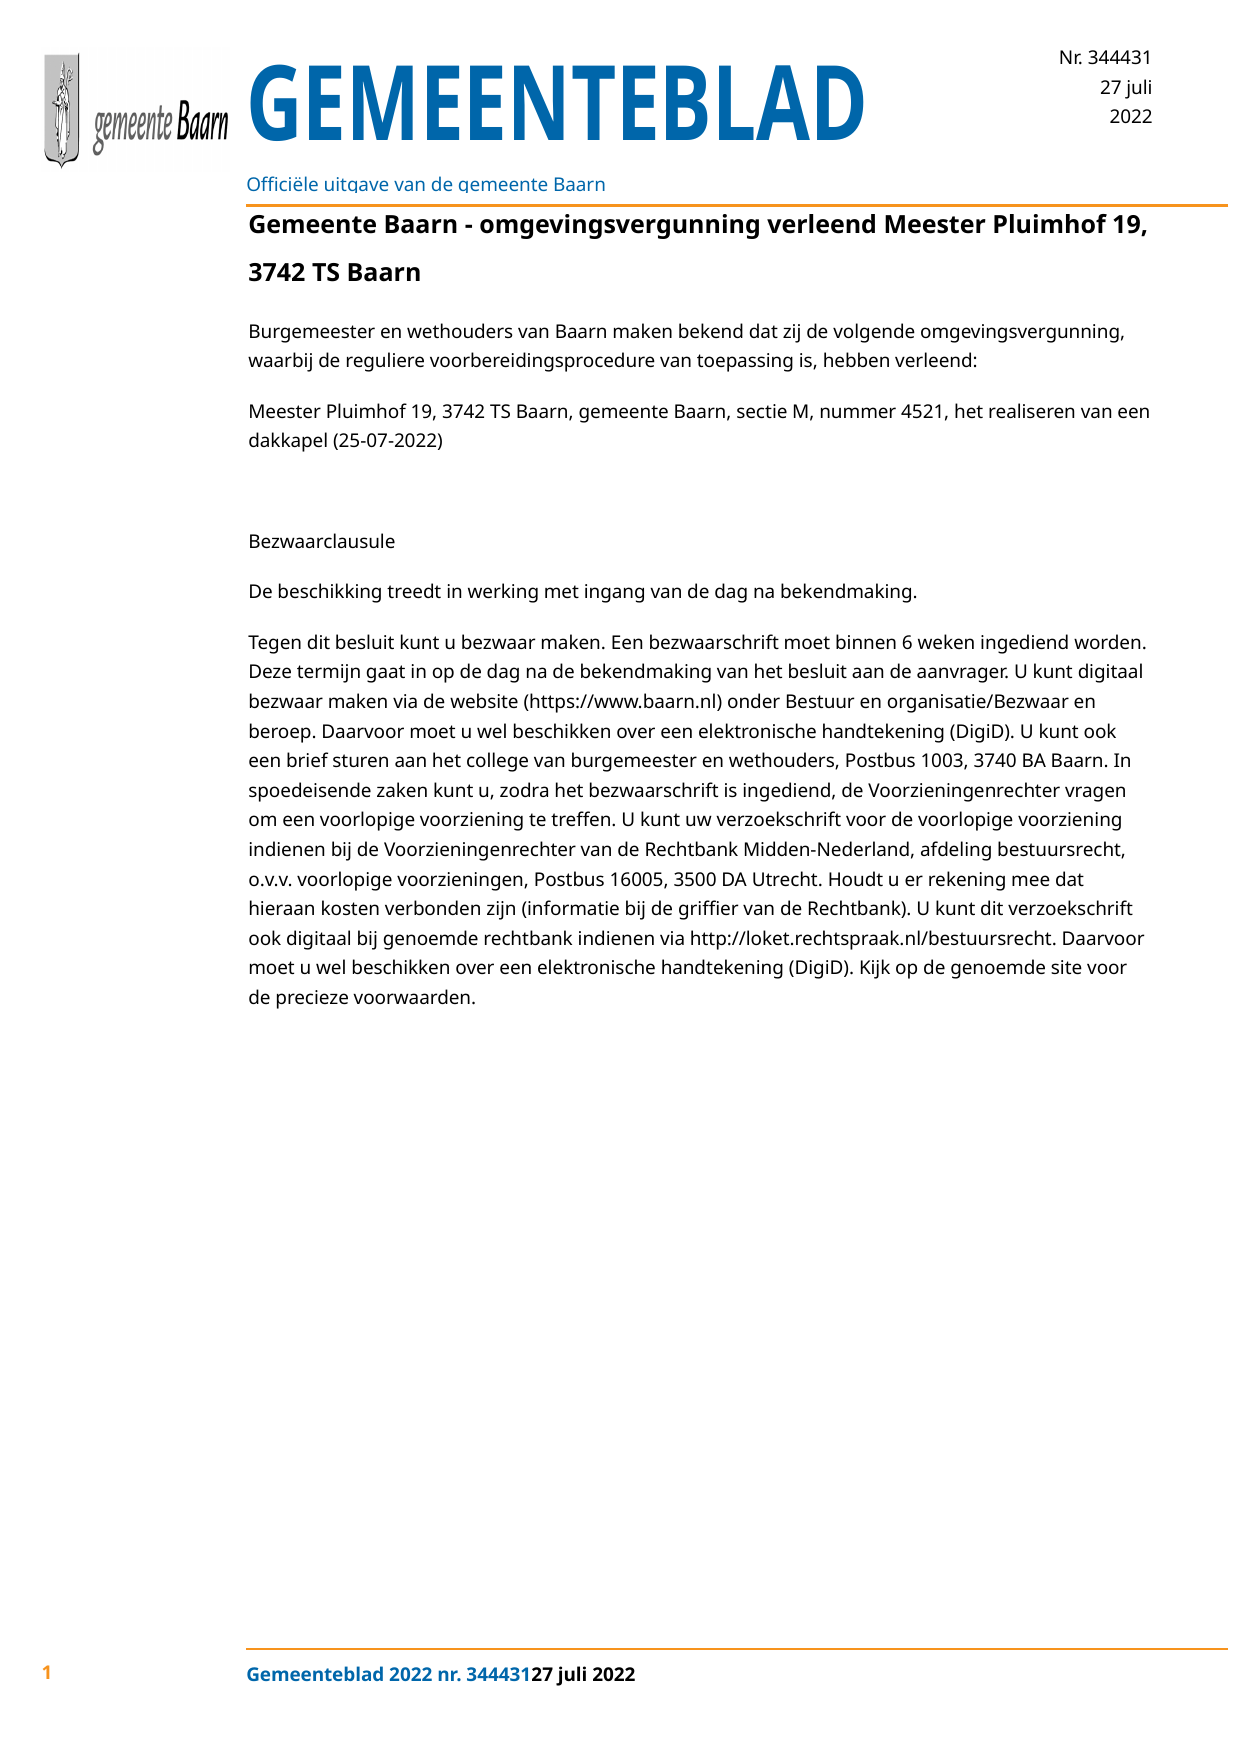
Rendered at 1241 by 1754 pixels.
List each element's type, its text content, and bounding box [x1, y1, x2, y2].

text Meester Pluimhof 19, 3742 TS Baarn, gemeente Baarn, sectie M, nummer 4521, het realiseren van een dakkapel (25-07-2022) [248, 398, 1152, 453]
text Burgemeester en wethouders van Baarn maken bekend dat zij de volgende omgevingsvergunning, waarbij de reguliere voorbereidingsprocedure van toepassing is, hebben verleend: [248, 318, 1152, 373]
text Gemeente Baarn - omgevingsvergunning verleend Meester Pluimhof 19, 3742 TS Baarn [248, 207, 1152, 288]
picture [41, 47, 231, 172]
text Tegen dit besluit kunt u bezwaar maken. Een bezwaarschrift moet binnen 6 weken ingediend worden. Deze termijn gaat in op de dag na de bekendmaking van het besluit aan de aanvrager. U kunt digitaal bezwaar maken via de website (https://www.baarn.nl) onder Bestuur en organisatie/Bezwaar en beroep. Daarvoor moet u wel beschikken over een elektronische handtekening (DigiD). U kunt ook een brief sturen aan het college van burgemeester en wethouders, Postbus 1003, 3740 BA Baarn. In spoedeisende zaken kunt u, zodra het bezwaarschrift is ingediend, de Voorzieningenrechter vragen om een voorlopige voorziening te treffen. U kunt uw verzoekschrift voor de voorlopige voorziening indienen bij de Voorzieningenrechter van de Rechtbank Midden-Nederland, afdeling bestuursrecht, o.v.v. voorlopige voorzieningen, Postbus 16005, 3500 DA Utrecht. Houdt u er rekening mee dat hieraan kosten verbonden zijn (informatie bij de griffier van de Rechtbank). U kunt dit verzoekschrift ook digitaal bij genoemde rechtbank indienen via http://loket.rechtspraak.nl/bestuursrecht. Daarvoor moet u wel beschikken over een elektronische handtekening (DigiD). Kijk op de genoemde site voor de precieze voorwaarden. [248, 629, 1152, 1010]
text De beschikking treedt in werking met ingang van de dag na bekendmaking. [248, 579, 1152, 604]
text Bezwaarclausule [248, 528, 1152, 554]
